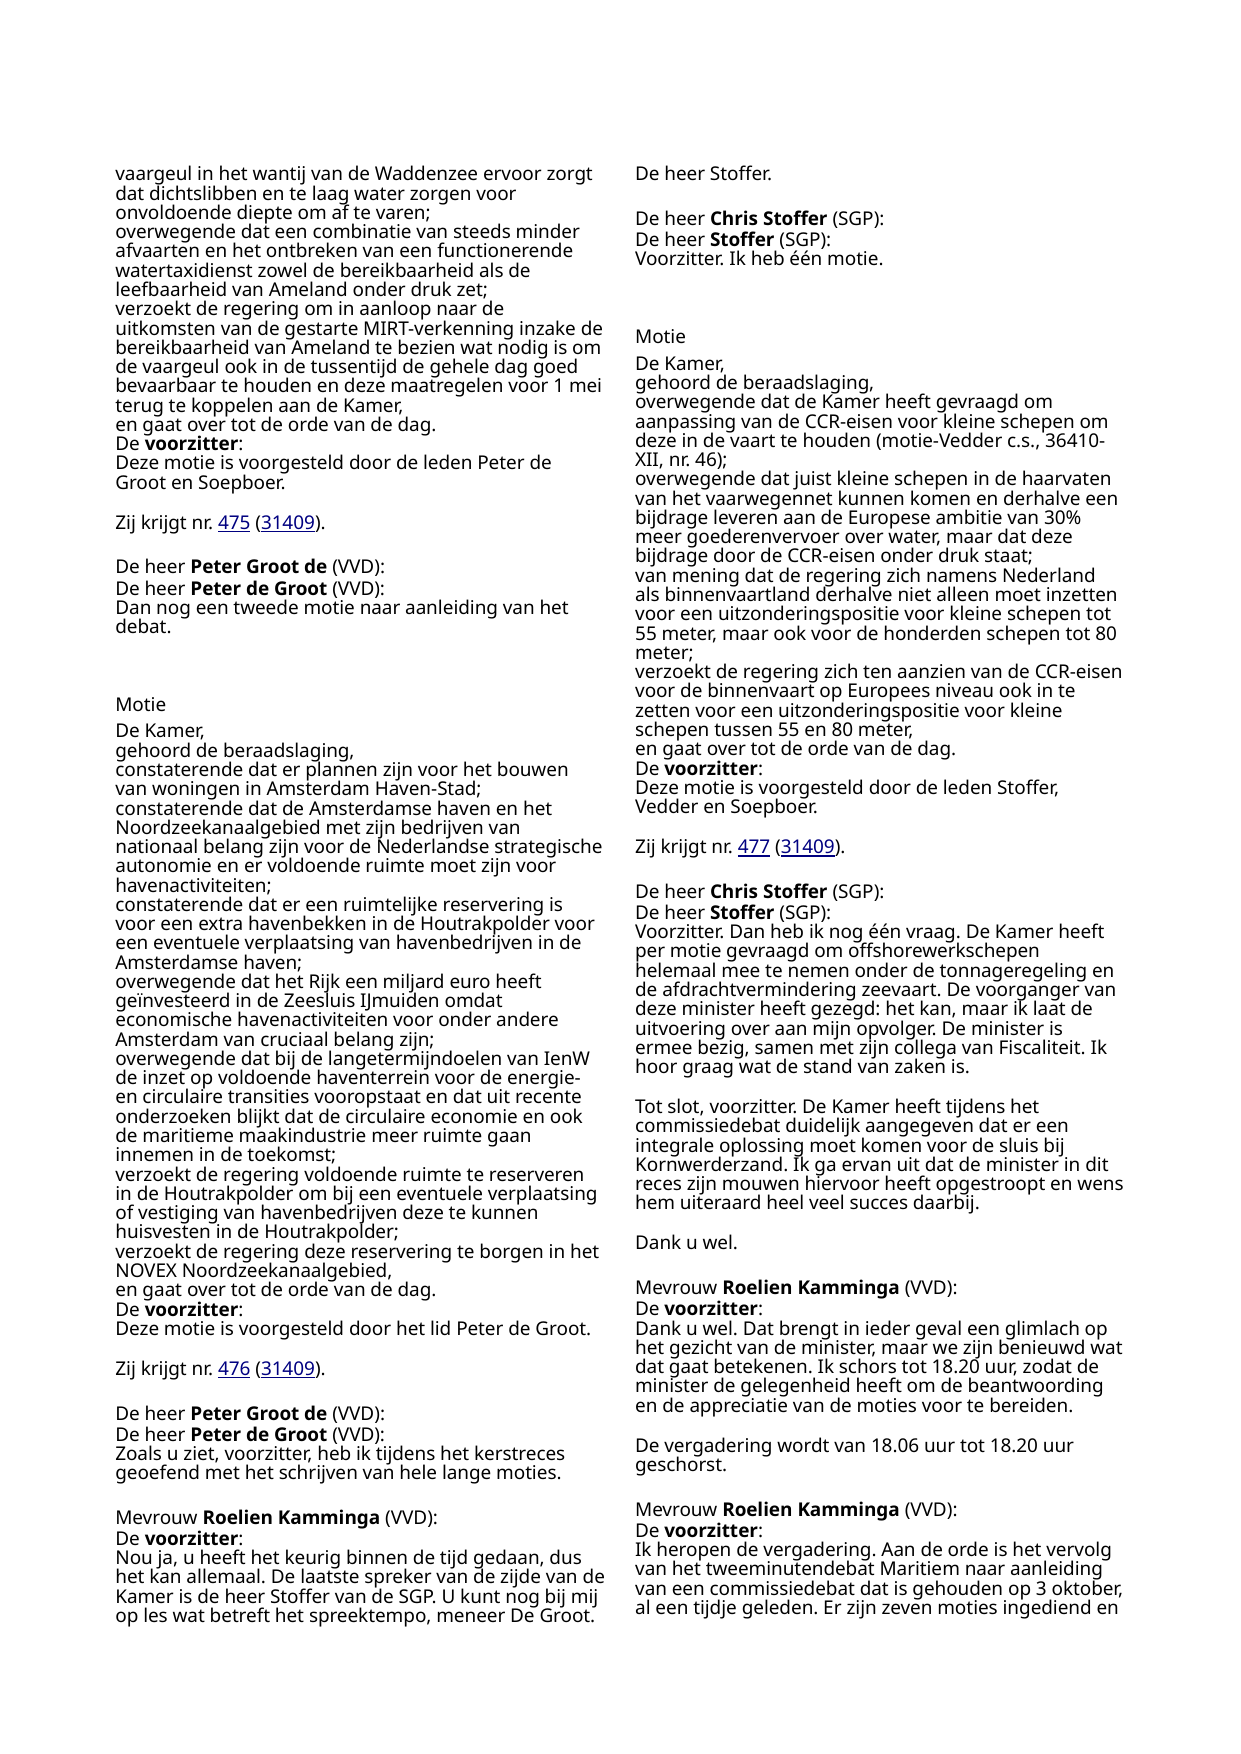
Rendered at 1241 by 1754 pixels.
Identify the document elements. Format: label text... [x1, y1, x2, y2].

text De heer Stoffer. [635, 165, 1125, 184]
text De Kamer, [115, 722, 605, 742]
text De voorzitter: [635, 1300, 1125, 1319]
text Motie [635, 323, 1125, 349]
text vaargeul in het wantij van de Waddenzee ervoor zorgt dat dichtslibben en te laag water zorgen voor onvoldoende diepte om af te varen; [115, 165, 605, 223]
text Dank u wel. Dat brengt in ieder geval een glimlach op het gezicht van de minister, maar we zijn benieuwd wat dat gaat betekenen. Ik schors tot 18.20 uur, zodat de minister de gelegenheid heeft om de beantwoording en de appreciatie van de moties voor te bereiden. [635, 1319, 1125, 1416]
text Zij krijgt nr. 477 (31409). [635, 838, 1125, 857]
text De heer Peter de Groot (VVD): [115, 579, 605, 599]
text De voorzitter: [115, 1530, 605, 1549]
text De voorzitter: [635, 759, 1125, 779]
text Ik heropen de vergadering. Aan de orde is het vervolg van het tweeminutendebat Maritiem naar aanleiding van een commissiedebat dat is gehouden op 3 oktober, al een tijdje geleden. Er zijn zeven moties ingediend en [635, 1541, 1125, 1618]
text constaterende dat er een ruimtelijke reservering is voor een extra havenbekken in de Houtrakpolder voor een eventuele verplaatsing van havenbedrijven in de Amsterdamse haven; [115, 896, 605, 973]
text Deze motie is voorgesteld door het lid Peter de Groot. [115, 1320, 605, 1339]
text Dank u wel. [635, 1234, 1125, 1254]
text verzoekt de regering voldoende ruimte te reserveren in de Houtrakpolder om bij een eventuele verplaatsing of vestiging van havenbedrijven deze te kunnen huisvesten in de Houtrakpolder; [115, 1166, 605, 1243]
text Deze motie is voorgesteld door de leden Peter de Groot en Soepboer. [115, 454, 605, 493]
text overwegende dat juist kleine schepen in de haarvaten van het vaarwegennet kunnen komen en derhalve een bijdrage leveren aan de Europese ambitie van 30% meer goederenvervoer over water, maar dat deze bijdrage door de CCR-eisen onder druk staat; [635, 470, 1125, 567]
text Voorzitter. Dan heb ik nog één vraag. De Kamer heeft per motie gevraagd om offshorewerkschepen helemaal mee te nemen onder de tonnageregeling en de afdrachtvermindering zeevaart. De voorganger van deze minister heeft gezegd: het kan, maar ik laat de uitvoering over aan mijn opvolger. De minister is ermee bezig, samen met zijn collega van Fiscaliteit. Ik hoor graag wat de stand van zaken is. [635, 923, 1125, 1077]
text overwegende dat het Rijk een miljard euro heeft geïnvesteerd in de Zeesluis IJmuiden omdat economische havenactiviteiten voor onder andere Amsterdam van cruciaal belang zijn; [115, 973, 605, 1050]
text De vergadering wordt van 18.06 uur tot 18.20 uur geschorst. [635, 1437, 1125, 1475]
text en gaat over tot de orde van de dag. [115, 416, 605, 435]
text Mevrouw Roelien Kamminga (VVD): [635, 1496, 1125, 1522]
text De voorzitter: [115, 435, 605, 454]
text Voorzitter. Ik heb één motie. [635, 250, 1125, 270]
text gehoord de beraadslaging, [635, 374, 1125, 393]
text Mevrouw Roelien Kamminga (VVD): [635, 1274, 1125, 1300]
text De Kamer, [635, 355, 1125, 374]
text Nou ja, u heeft het keurig binnen de tijd gedaan, dus het kan allemaal. De laatste spreker van de zijde van de Kamer is de heer Stoffer van de SGP. U kunt nog bij mij op les wat betreft het spreektempo, meneer De Groot. [115, 1549, 605, 1626]
text Dan nog een tweede motie naar aanleiding van het debat. [115, 599, 605, 637]
text gehoord de beraadslaging, [115, 742, 605, 761]
text constaterende dat de Amsterdamse haven en het Noordzeekanaalgebied met zijn bedrijven van nationaal belang zijn voor de Nederlandse strategische autonomie en er voldoende ruimte moet zijn voor havenactiviteiten; [115, 799, 605, 896]
text Deze motie is voorgesteld door de leden Stoffer, Vedder en Soepboer. [635, 779, 1125, 817]
text Mevrouw Roelien Kamminga (VVD): [115, 1504, 605, 1530]
text en gaat over tot de orde van de dag. [115, 1281, 605, 1301]
text De heer Stoffer (SGP): [635, 904, 1125, 923]
text Zij krijgt nr. 476 (31409). [115, 1360, 605, 1379]
text constaterende dat er plannen zijn voor het bouwen van woningen in Amsterdam Haven-Stad; [115, 761, 605, 799]
text De heer Peter Groot de (VVD): [115, 554, 605, 579]
text De voorzitter: [635, 1522, 1125, 1541]
text verzoekt de regering om in aanloop naar de uitkomsten van de gestarte MIRT-verkenning inzake de bereikbaarheid van Ameland te bezien wat nodig is om de vaargeul ook in de tussentijd de gehele dag goed bevaarbaar te houden en deze maatregelen voor 1 mei terug te koppelen aan de Kamer, [115, 300, 605, 416]
text van mening dat de regering zich namens Nederland als binnenvaartland derhalve niet alleen moet inzetten voor een uitzonderingspositie voor kleine schepen tot 55 meter, maar ook voor de honderden schepen tot 80 meter; [635, 567, 1125, 663]
text De heer Stoffer (SGP): [635, 231, 1125, 250]
text overwegende dat bij de langetermijndoelen van IenW de inzet op voldoende haventerrein voor de energie- en circulaire transities vooropstaat en dat uit recente onderzoeken blijkt dat de circulaire economie en ook de maritieme maakindustrie meer ruimte gaan innemen in de toekomst; [115, 1050, 605, 1166]
text De heer Peter de Groot (VVD): [115, 1426, 605, 1445]
text Tot slot, voorzitter. De Kamer heeft tijdens het commissiedebat duidelijk aangegeven dat er een integrale oplossing moet komen voor de sluis bij Kornwerderzand. Ik ga ervan uit dat de minister in dit reces zijn mouwen hiervoor heeft opgestroopt en wens hem uiteraard heel veel succes daarbij. [635, 1098, 1125, 1214]
text Zoals u ziet, voorzitter, heb ik tijdens het kerstreces geoefend met het schrijven van hele lange moties. [115, 1445, 605, 1483]
text verzoekt de regering deze reservering te borgen in het NOVEX Noordzeekanaalgebied, [115, 1243, 605, 1281]
text Motie [115, 691, 605, 716]
text De heer Peter Groot de (VVD): [115, 1400, 605, 1426]
text en gaat over tot de orde van de dag. [635, 740, 1125, 759]
text De heer Chris Stoffer (SGP): [635, 878, 1125, 904]
text De heer Chris Stoffer (SGP): [635, 205, 1125, 231]
text verzoekt de regering zich ten aanzien van de CCR-eisen voor de binnenvaart op Europees niveau ook in te zetten voor een uitzonderingspositie voor kleine schepen tussen 55 en 80 meter, [635, 663, 1125, 740]
text De voorzitter: [115, 1301, 605, 1320]
text overwegende dat de Kamer heeft gevraagd om aanpassing van de CCR-eisen voor kleine schepen om deze in de vaart te houden (motie-Vedder c.s., 36410-XII, nr. 46); [635, 393, 1125, 470]
text overwegende dat een combinatie van steeds minder afvaarten en het ontbreken van een functionerende watertaxidienst zowel de bereikbaarheid als de leefbaarheid van Ameland onder druk zet; [115, 223, 605, 300]
text Zij krijgt nr. 475 (31409). [115, 514, 605, 533]
